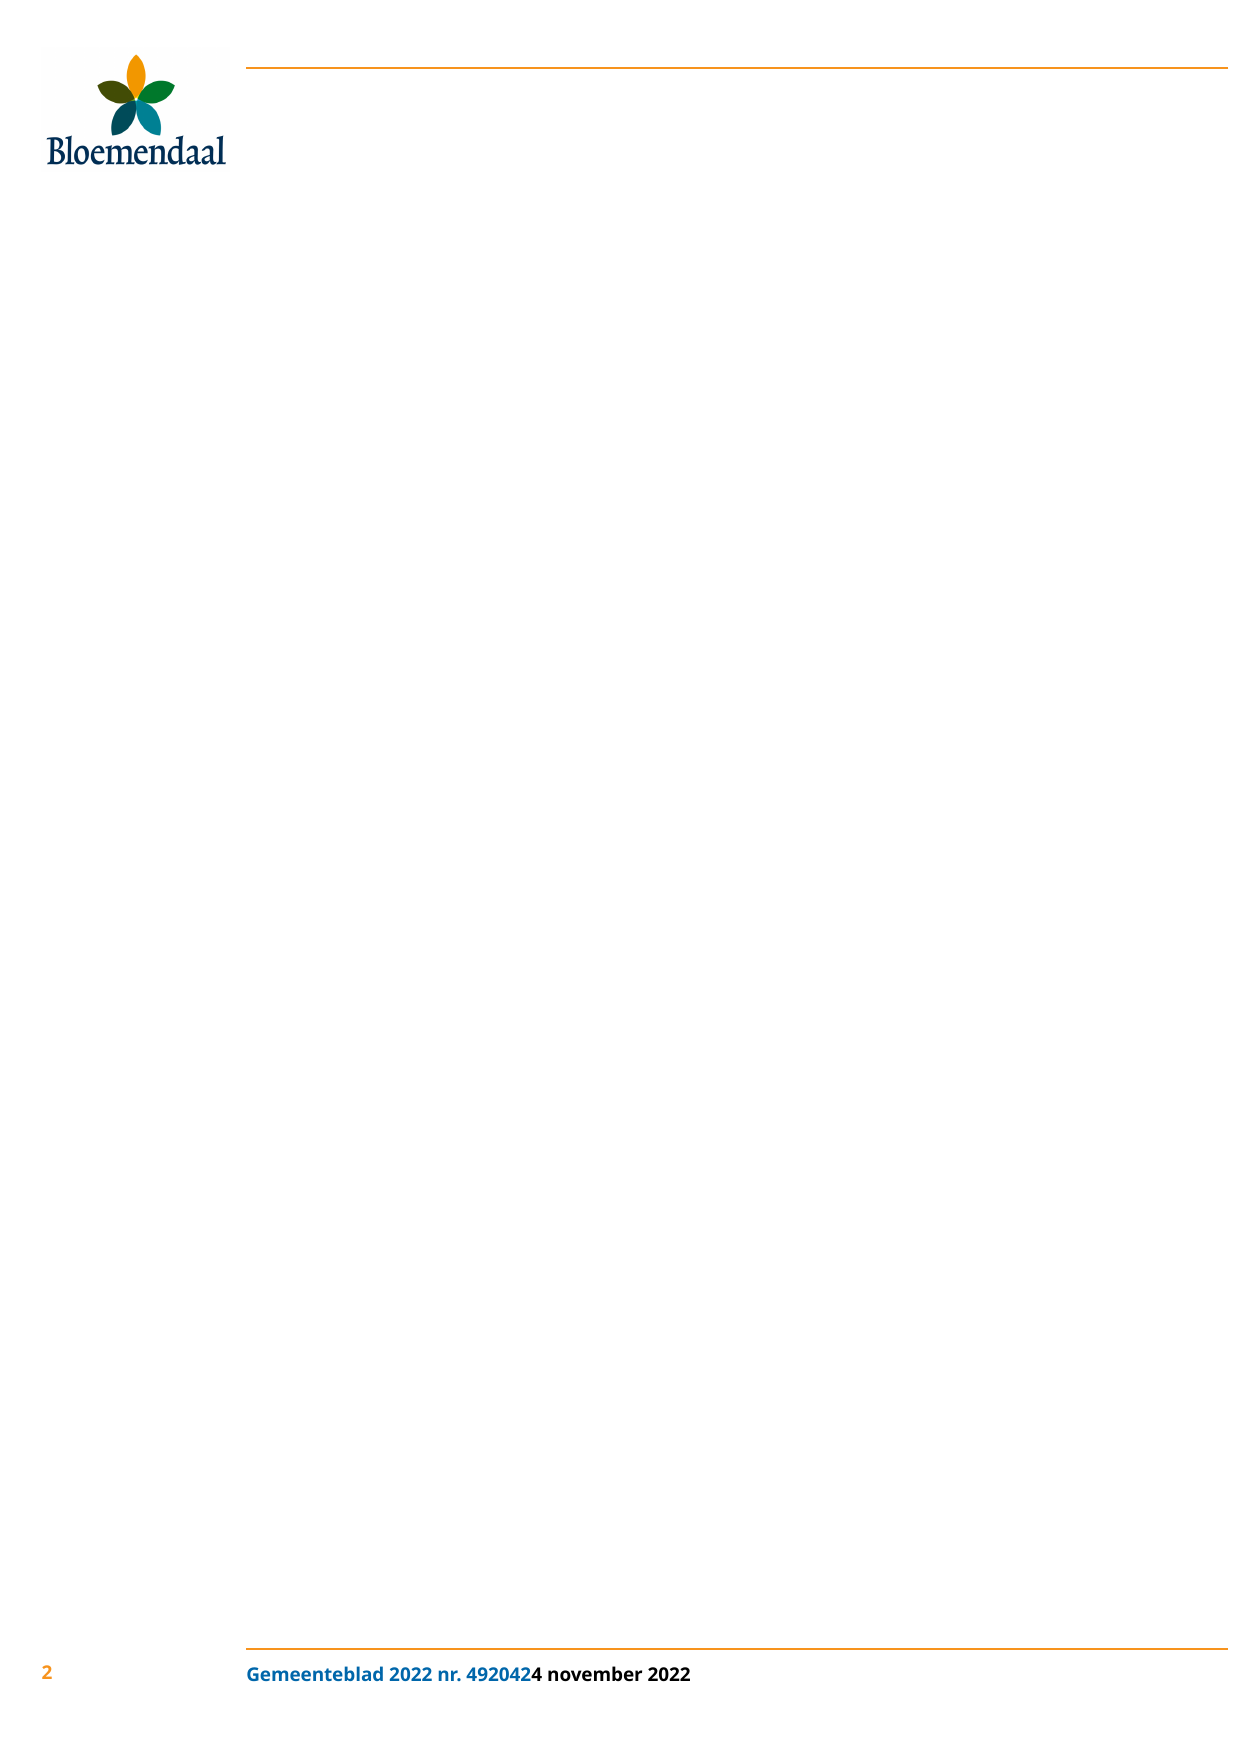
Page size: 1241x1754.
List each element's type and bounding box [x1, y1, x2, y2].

picture [41, 47, 231, 172]
